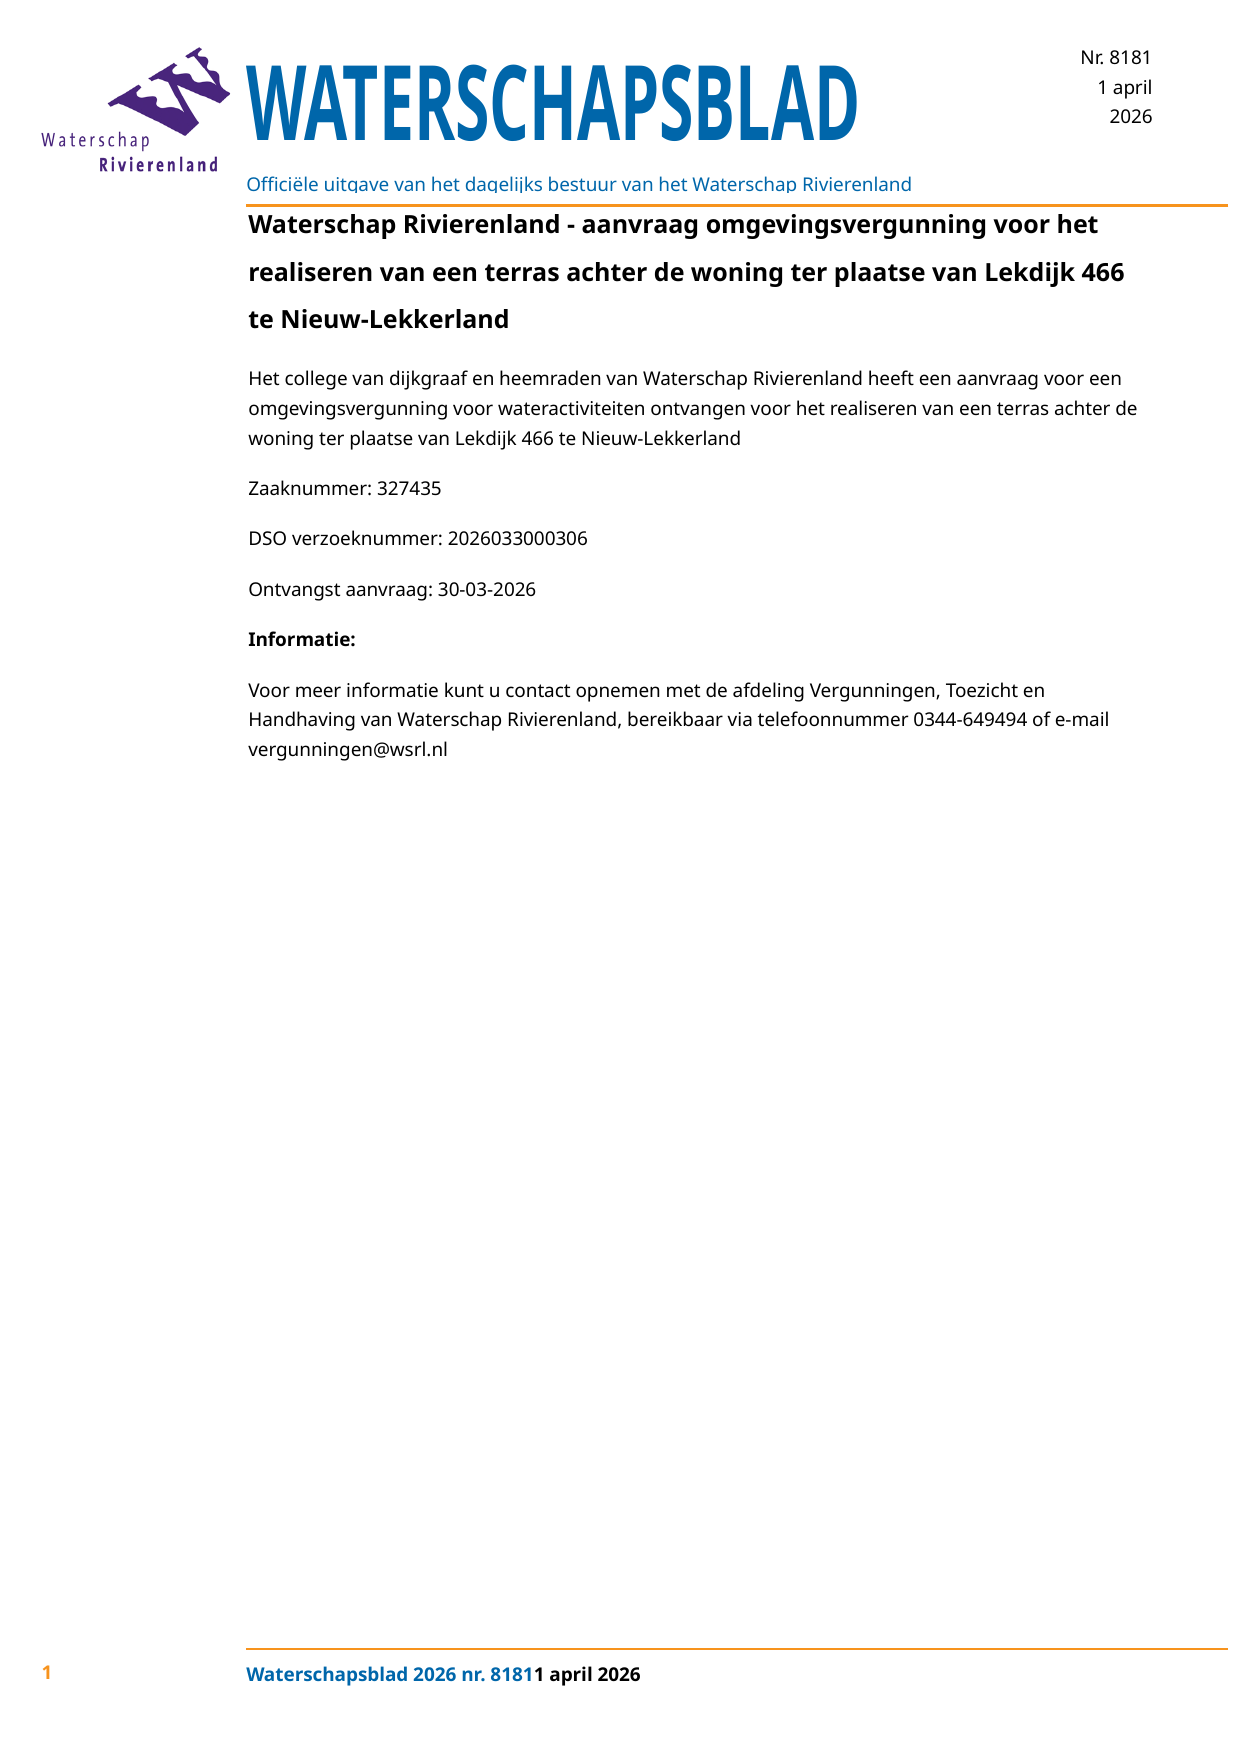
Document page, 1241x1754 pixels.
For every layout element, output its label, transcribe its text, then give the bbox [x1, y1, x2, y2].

text Het college van dijkgraaf en heemraden van Waterschap Rivierenland heeft een aanvraag voor een omgevingsvergunning voor wateractiviteiten ontvangen voor het realiseren van een terras achter de woning ter plaatse van Lekdijk 466 te Nieuw-Lekkerland [248, 366, 1152, 450]
text Informatie: [248, 626, 1152, 652]
text DSO verzoeknummer: 2026033000306 [248, 526, 1152, 551]
picture [41, 47, 231, 172]
text Voor meer informatie kunt u contact opnemen met de afdeling Vergunningen, Toezicht en Handhaving van Waterschap Rivierenland, bereikbaar via telefoonnummer 0344-649494 of e-mail vergunningen@wsrl.nl [248, 677, 1152, 762]
text Zaaknummer: 327435 [248, 475, 1152, 501]
text Ontvangst aanvraag: 30-03-2026 [248, 576, 1152, 602]
text Waterschap Rivierenland - aanvraag omgevingsvergunning voor het realiseren van een terras achter de woning ter plaatse van Lekdijk 466 te Nieuw-Lekkerland [248, 207, 1152, 336]
